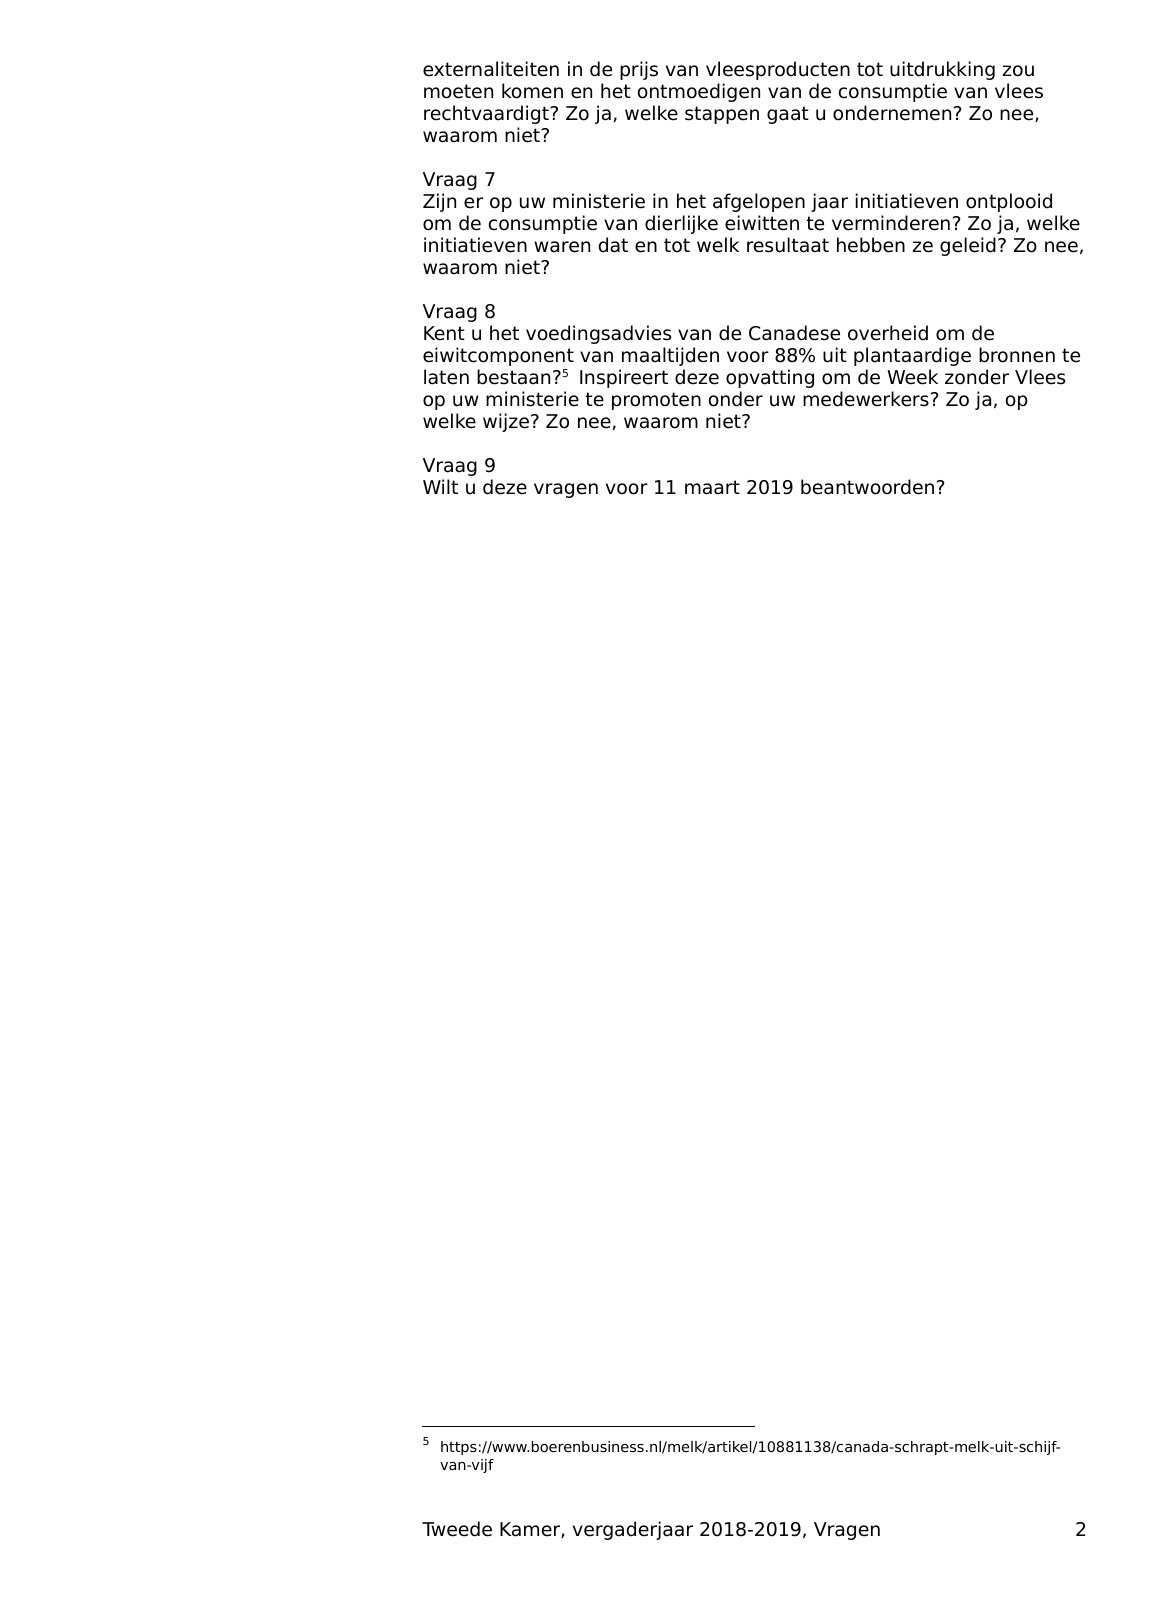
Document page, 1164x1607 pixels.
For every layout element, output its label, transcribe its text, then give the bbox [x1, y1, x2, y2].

text externaliteiten in de prijs van vleesproducten tot uitdrukking zou moeten komen en het ontmoedigen van de consumptie van vlees rechtvaardigt? Zo ja, welke stappen gaat u ondernemen? Zo nee, waarom niet? [422, 59, 1087, 147]
text Zijn er op uw ministerie in het afgelopen jaar initiatieven ontplooid om de consumptie van dierlijke eiwitten te verminderen? Zo ja, welke initiatieven waren dat en tot welk resultaat hebben ze geleid? Zo nee, waarom niet? [422, 191, 1087, 279]
text Vraag 8 [422, 301, 1087, 323]
text https://www.boerenbusiness.nl/melk/artikel/10881138/canada-schrapt-melk-uit-schijf-van-vijf [422, 1435, 1087, 1474]
text Vraag 9 [422, 455, 1087, 477]
text Wilt u deze vragen voor 11 maart 2019 beantwoorden? [422, 477, 1087, 499]
text Kent u het voedingsadvies van de Canadese overheid om de eiwitcomponent van maaltijden voor 88% uit plantaardige bronnen te laten bestaan? Inspireert deze opvatting om de Week zonder Vlees op uw ministerie te promoten onder uw medewerkers? Zo ja, op welke wijze? Zo nee, waarom niet? [422, 323, 1087, 433]
text Vraag 7 [422, 169, 1087, 191]
